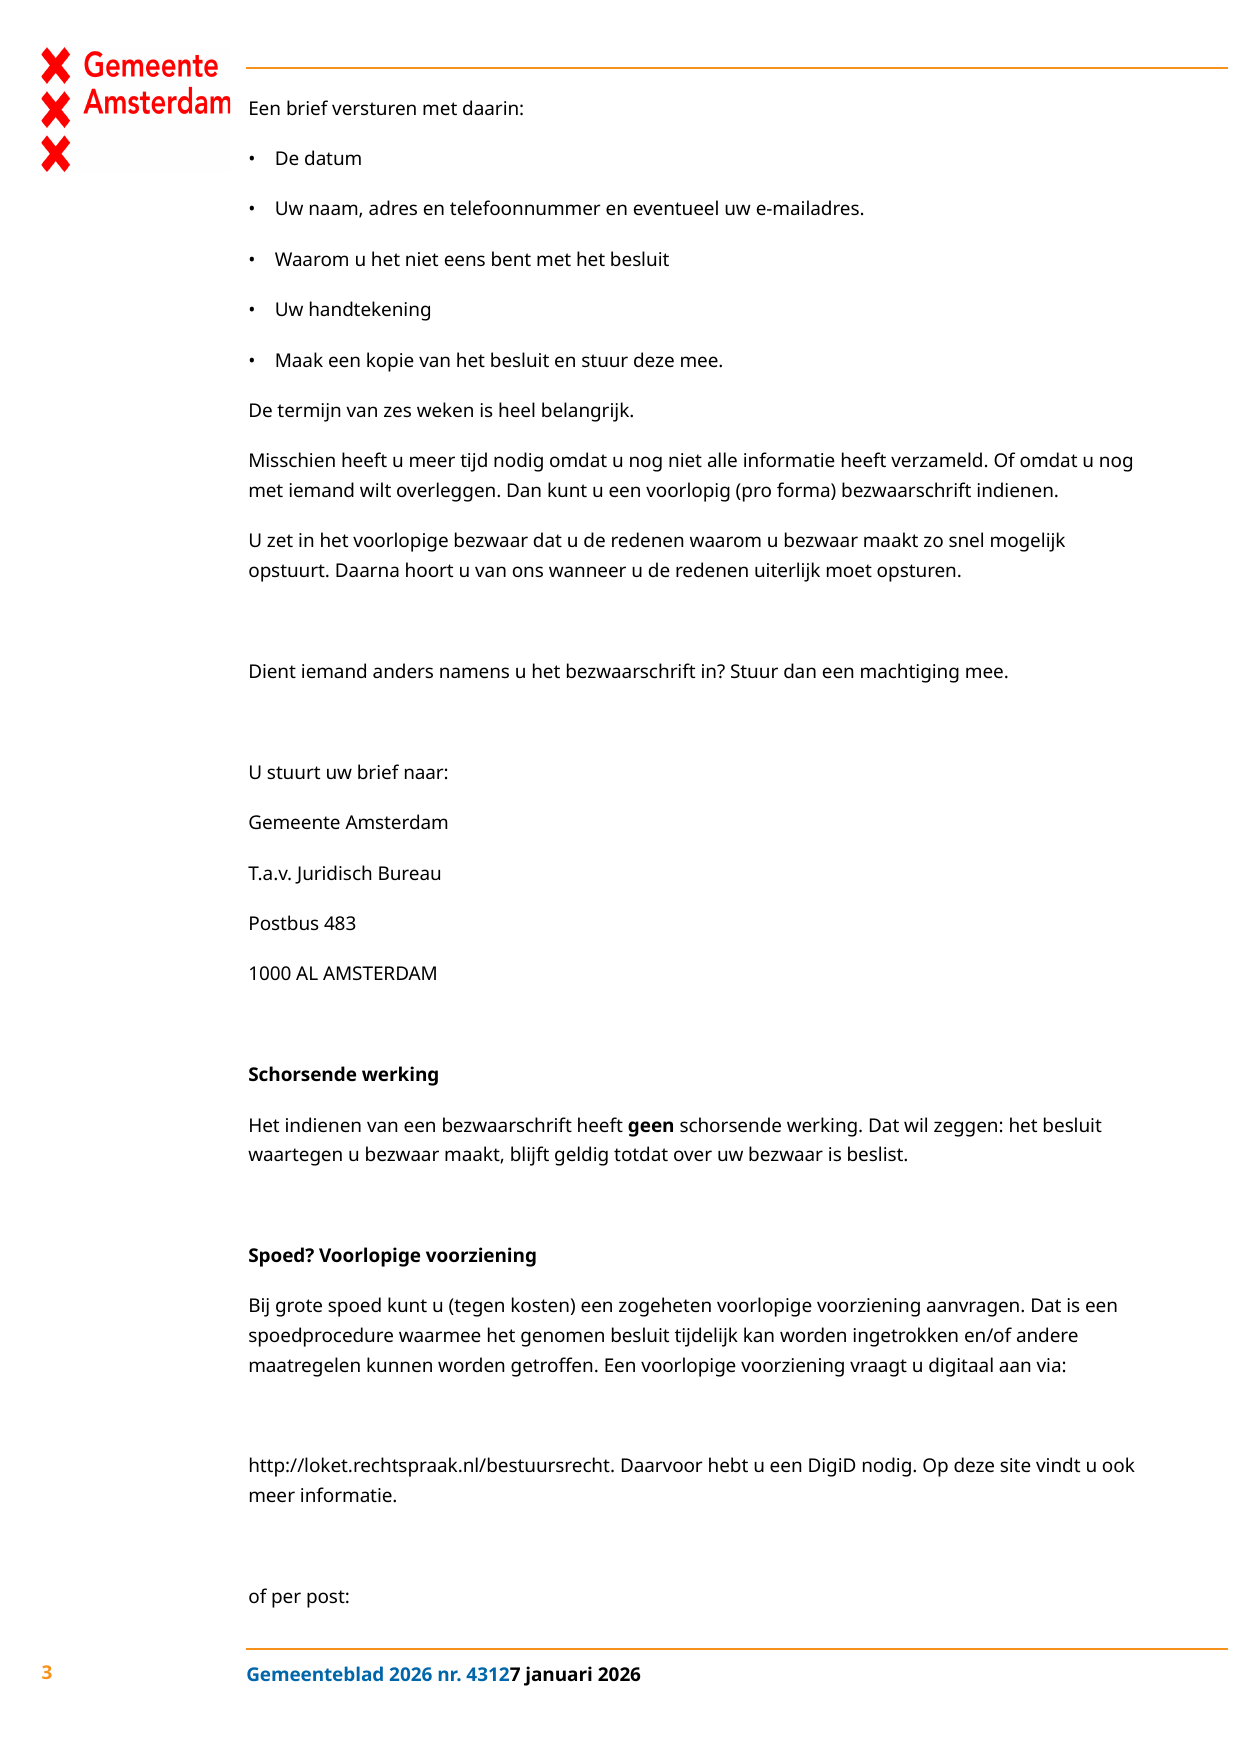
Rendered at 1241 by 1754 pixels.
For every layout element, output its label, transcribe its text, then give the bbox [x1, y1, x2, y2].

text of per post: [248, 1583, 1152, 1609]
text • Uw handtekening [248, 296, 1152, 322]
text Postbus 483 [248, 910, 1152, 936]
text Dient iemand anders namens u het bezwaarschrift in? Stuur dan een machtiging mee. [248, 658, 1152, 684]
text http://loket.rechtspraak.nl/bestuursrecht. Daarvoor hebt u een DigiD nodig. Op deze site vindt u ook meer informatie. [248, 1453, 1152, 1508]
text U stuurt uw brief naar: [248, 759, 1152, 785]
text Gemeente Amsterdam [248, 809, 1152, 835]
text U zet in het voorlopige bezwaar dat u de redenen waarom u bezwaar maakt zo snel mogelijk opstuurt. Daarna hoort u van ons wanneer u de redenen uiterlijk moet opsturen. [248, 528, 1152, 583]
text • Maak een kopie van het besluit en stuur deze mee. [248, 347, 1152, 373]
picture [41, 47, 231, 172]
text Spoed? Voorlopige voorziening [248, 1242, 1152, 1268]
text Het indienen van een bezwaarschrift heeft geen schorsende werking. Dat wil zeggen: het besluit waartegen u bezwaar maakt, blijft geldig totdat over uw bezwaar is beslist. [248, 1112, 1152, 1167]
text Schorsende werking [248, 1061, 1152, 1087]
text 1000 AL AMSTERDAM [248, 961, 1152, 986]
text Misschien heeft u meer tijd nodig omdat u nog niet alle informatie heeft verzameld. Of omdat u nog met iemand wilt overleggen. Dan kunt u een voorlopig (pro forma) bezwaarschrift indienen. [248, 448, 1152, 503]
text T.a.v. Juridisch Bureau [248, 860, 1152, 886]
text • Uw naam, adres en telefoonnummer en eventueel uw e-mailadres. [248, 196, 1152, 221]
text Bij grote spoed kunt u (tegen kosten) een zogeheten voorlopige voorziening aanvragen. Dat is een spoedprocedure waarmee het genomen besluit tijdelijk kan worden ingetrokken en/of andere maatregelen kunnen worden getroffen. Een voorlopige voorziening vraagt u digitaal aan via: [248, 1293, 1152, 1378]
text • Waarom u het niet eens bent met het besluit [248, 246, 1152, 272]
text • De datum [248, 145, 1152, 171]
text De termijn van zes weken is heel belangrijk. [248, 397, 1152, 423]
text Een brief versturen met daarin: [248, 95, 1152, 121]
